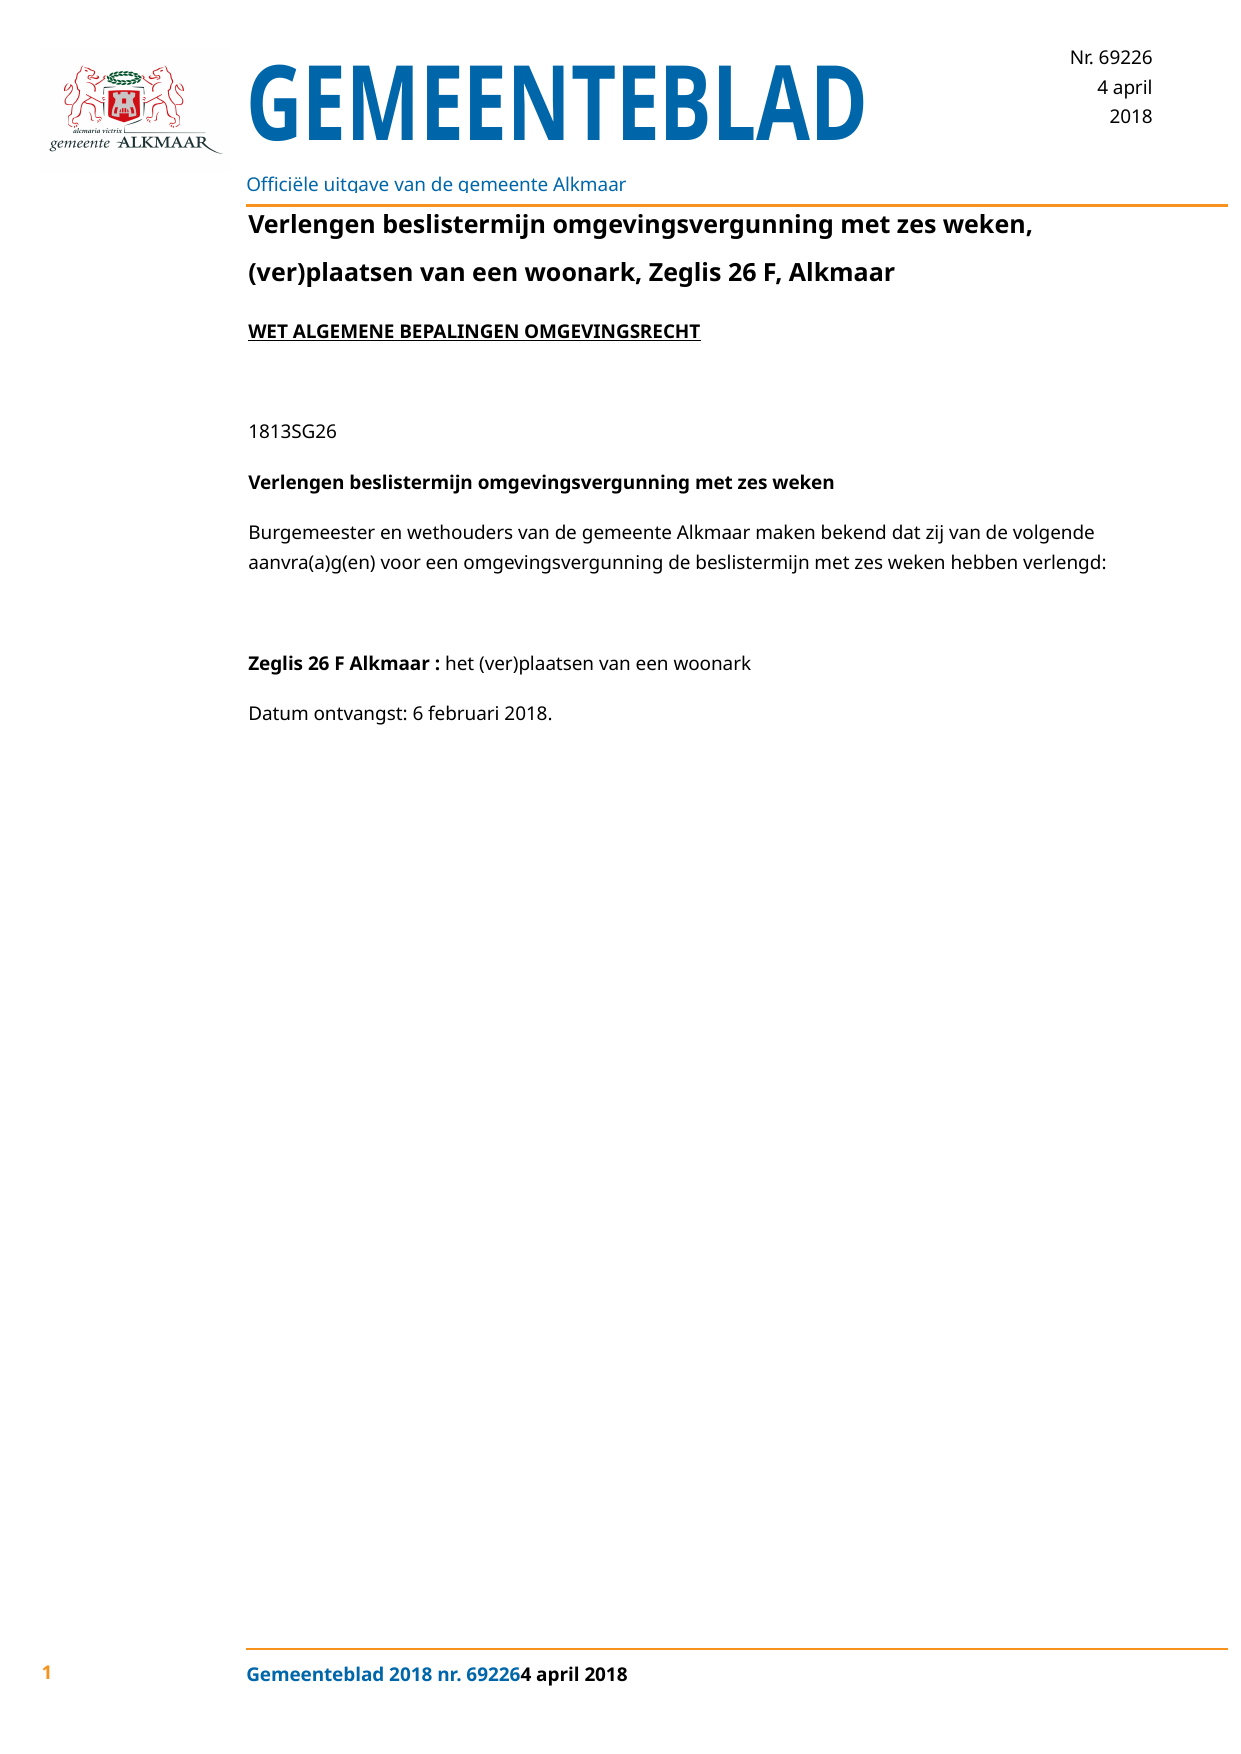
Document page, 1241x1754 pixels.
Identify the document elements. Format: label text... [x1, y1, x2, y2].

text Verlengen beslistermijn omgevingsvergunning met zes weken, (ver)plaatsen van een woonark, Zeglis 26 F, Alkmaar [248, 207, 1152, 288]
text Burgemeester en wethouders van de gemeente Alkmaar maken bekend dat zij van de volgende aanvra(a)g(en) voor een omgevingsvergunning de beslistermijn met zes weken hebben verlengd: [248, 519, 1152, 575]
text Datum ontvangst: 6 februari 2018. [248, 700, 1152, 726]
text Verlengen beslistermijn omgevingsvergunning met zes weken [248, 469, 1152, 495]
text WET ALGEMENE BEPALINGEN OMGEVINGSRECHT [248, 318, 1152, 344]
text 1813SG26 [248, 419, 1152, 444]
picture [41, 47, 231, 172]
text Zeglis 26 F Alkmaar : het (ver)plaatsen van een woonark [248, 650, 1152, 676]
